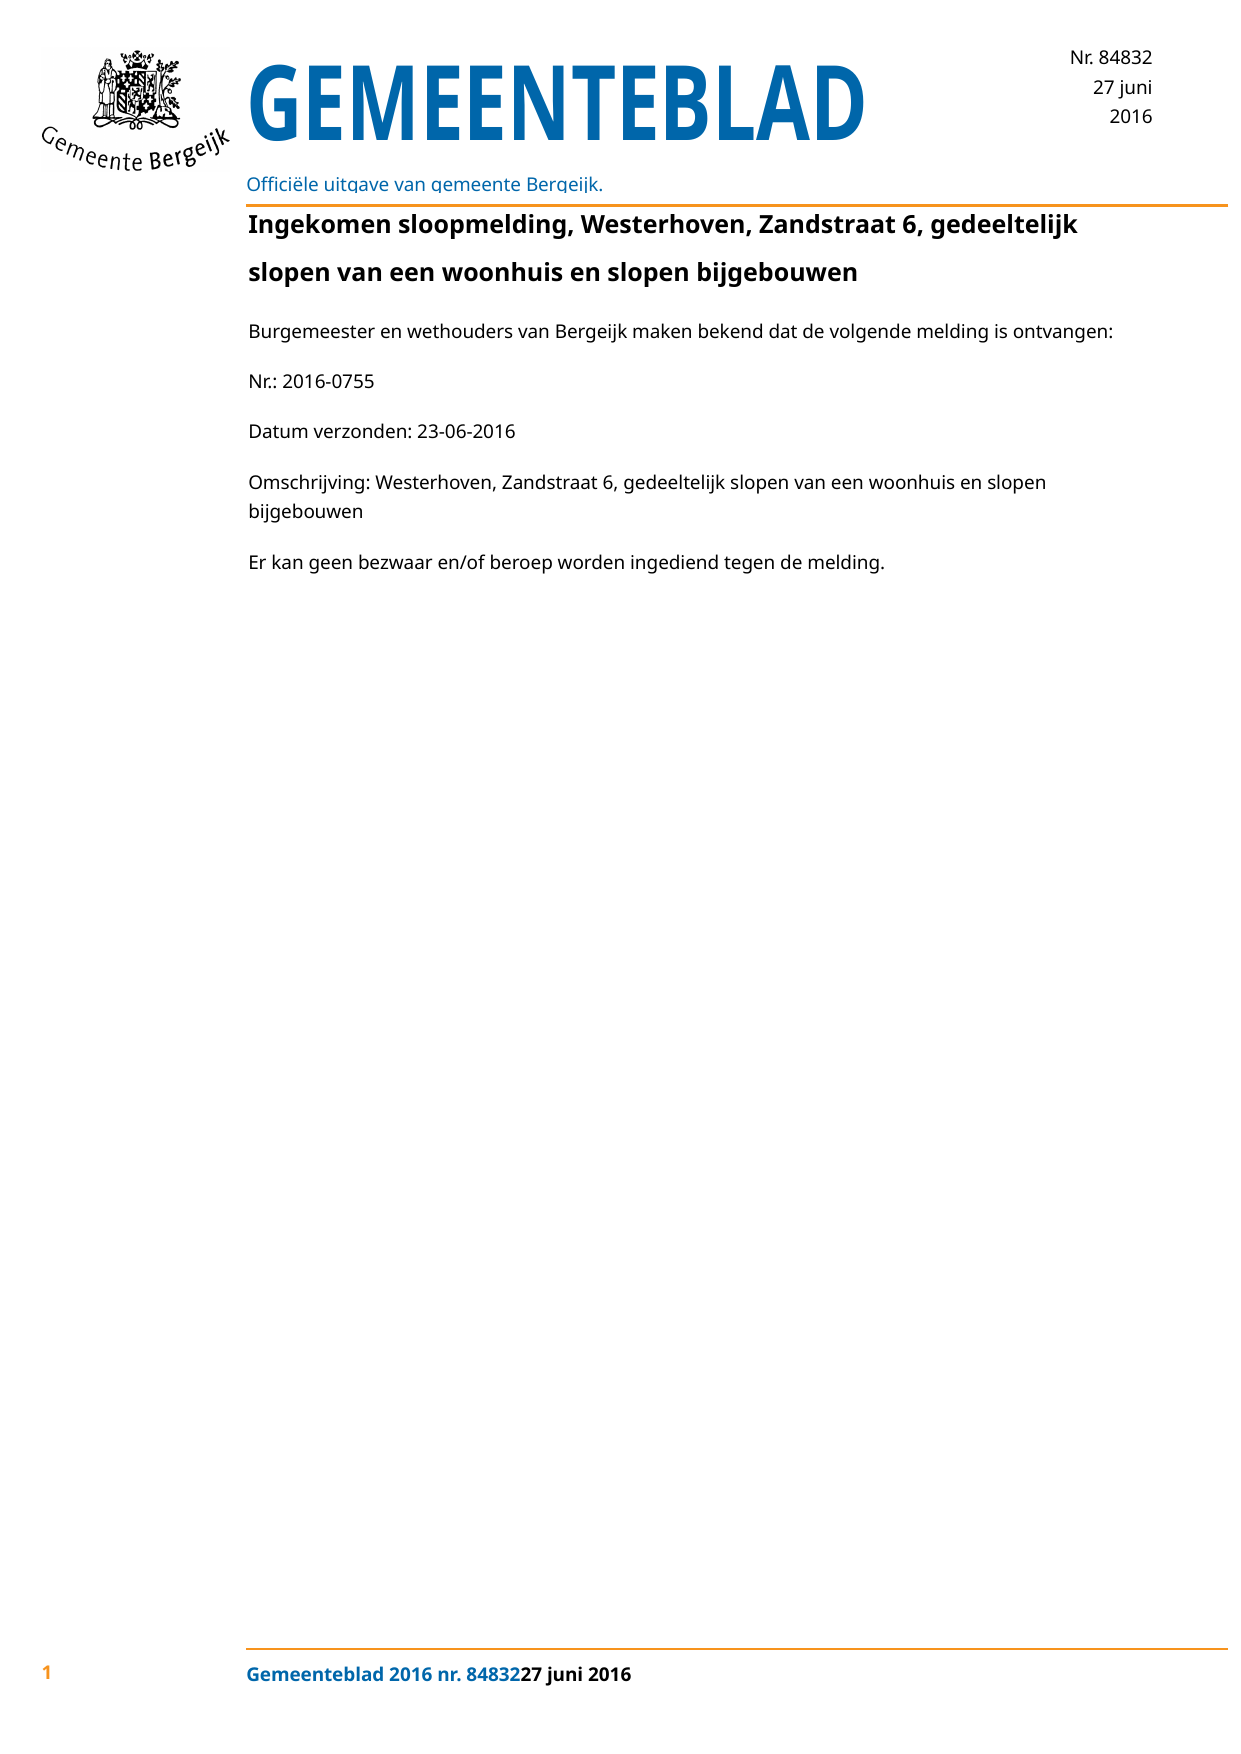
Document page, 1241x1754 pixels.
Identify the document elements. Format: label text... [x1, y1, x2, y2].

text Er kan geen bezwaar en/of beroep worden ingediend tegen de melding. [248, 549, 1152, 575]
text Omschrijving: Westerhoven, Zandstraat 6, gedeeltelijk slopen van een woonhuis en slopen bijgebouwen [248, 469, 1152, 524]
text Burgemeester en wethouders van Bergeijk maken bekend dat de volgende melding is ontvangen: [248, 318, 1152, 344]
picture [41, 47, 231, 172]
text Datum verzonden: 23-06-2016 [248, 419, 1152, 444]
text Ingekomen sloopmelding, Westerhoven, Zandstraat 6, gedeeltelijk slopen van een woonhuis en slopen bijgebouwen [248, 207, 1152, 288]
text Nr.: 2016-0755 [248, 368, 1152, 394]
